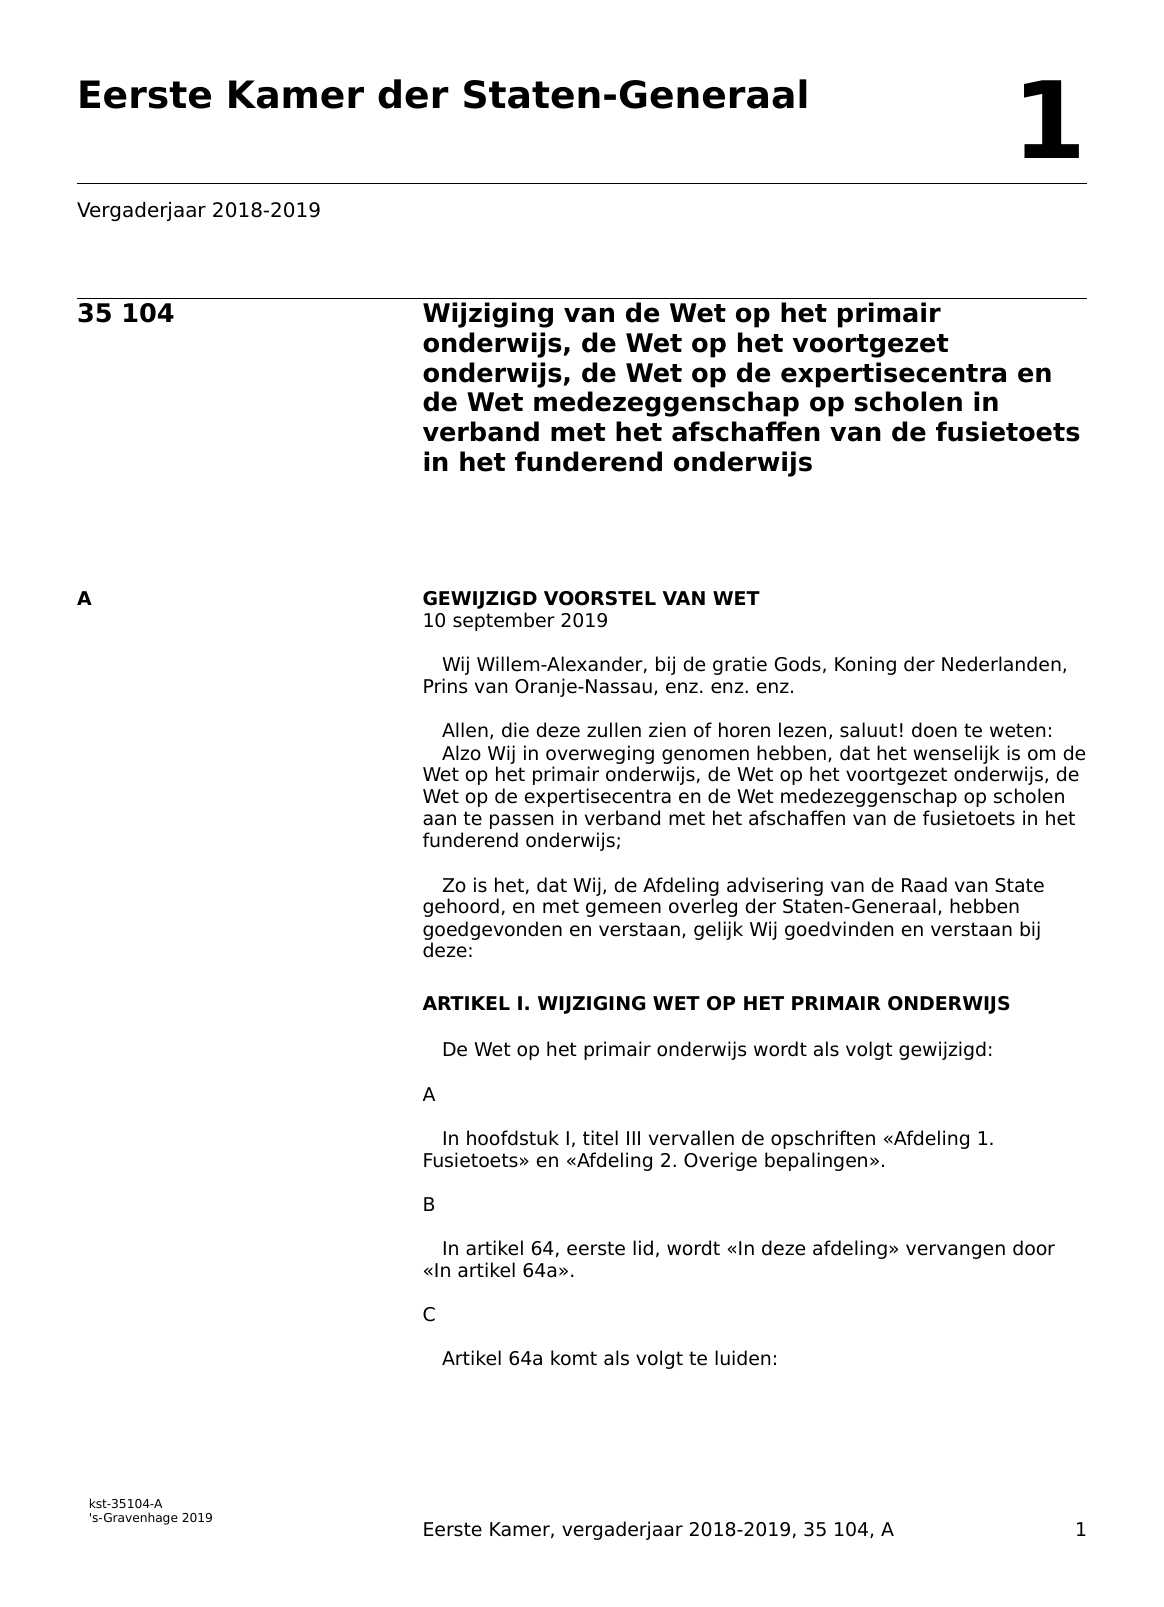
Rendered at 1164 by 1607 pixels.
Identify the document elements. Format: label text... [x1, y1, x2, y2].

subtitle A GEWIJZIGD VOORSTEL VAN WET [77, 588, 1087, 610]
subtitle ARTIKEL I. WIJZIGING WET OP HET PRIMAIR ONDERWIJS [422, 992, 1087, 1014]
text 's-Gravenhage 2019 [88, 1511, 323, 1525]
table_cell Vergaderjaar 2018-2019 [77, 184, 1087, 298]
text Alzo Wij in overweging genomen hebben, dat het wenselijk is om de Wet op het primair onderwijs, de Wet op het voortgezet onderwijs, de Wet op de expertisecentra en de Wet medezeggenschap op scholen aan te passen in verband met het afschaffen van de fusietoets in het funderend onderwijs; [422, 742, 1087, 852]
text Artikel 64a komt als volgt te luiden: [422, 1348, 1087, 1370]
table_header Eerste Kamer der Staten-Generaal [77, 59, 886, 183]
text De Wet op het primair onderwijs wordt als volgt gewijzigd: [422, 1039, 1087, 1061]
text In artikel 64, eerste lid, wordt «In deze afdeling» vervangen door «In artikel 64a». [422, 1238, 1087, 1282]
subtitle 35 104 Wijziging van de Wet op het primair onderwijs, de Wet op het voortgezet onderwijs, de Wet op de expertisecentra en de Wet medezeggenschap op scholen in verband met het afschaffen van de fusietoets in het funderend onderwijs [77, 299, 1087, 477]
table_header 1 [886, 59, 1087, 183]
text In hoofdstuk I, titel III vervallen de opschriften «Afdeling 1. Fusietoets» en «Afdeling 2. Overige bepalingen». [422, 1128, 1087, 1172]
text kst-35104-A [88, 1497, 323, 1511]
text A [422, 1083, 1087, 1106]
text 10 september 2019 [422, 610, 1087, 632]
text Wij Willem-Alexander, bij de gratie Gods, Koning der Nederlanden, Prins van Oranje-Nassau, enz. enz. enz. [422, 654, 1087, 698]
text Allen, die deze zullen zien of horen lezen, saluut! doen te weten: [422, 720, 1087, 742]
text B [422, 1194, 1087, 1216]
text C [422, 1304, 1087, 1326]
text Zo is het, dat Wij, de Afdeling advisering van de Raad van State gehoord, en met gemeen overleg der Staten-Generaal, hebben goedgevonden en verstaan, gelijk Wij goedvinden en verstaan bij deze: [422, 874, 1087, 962]
